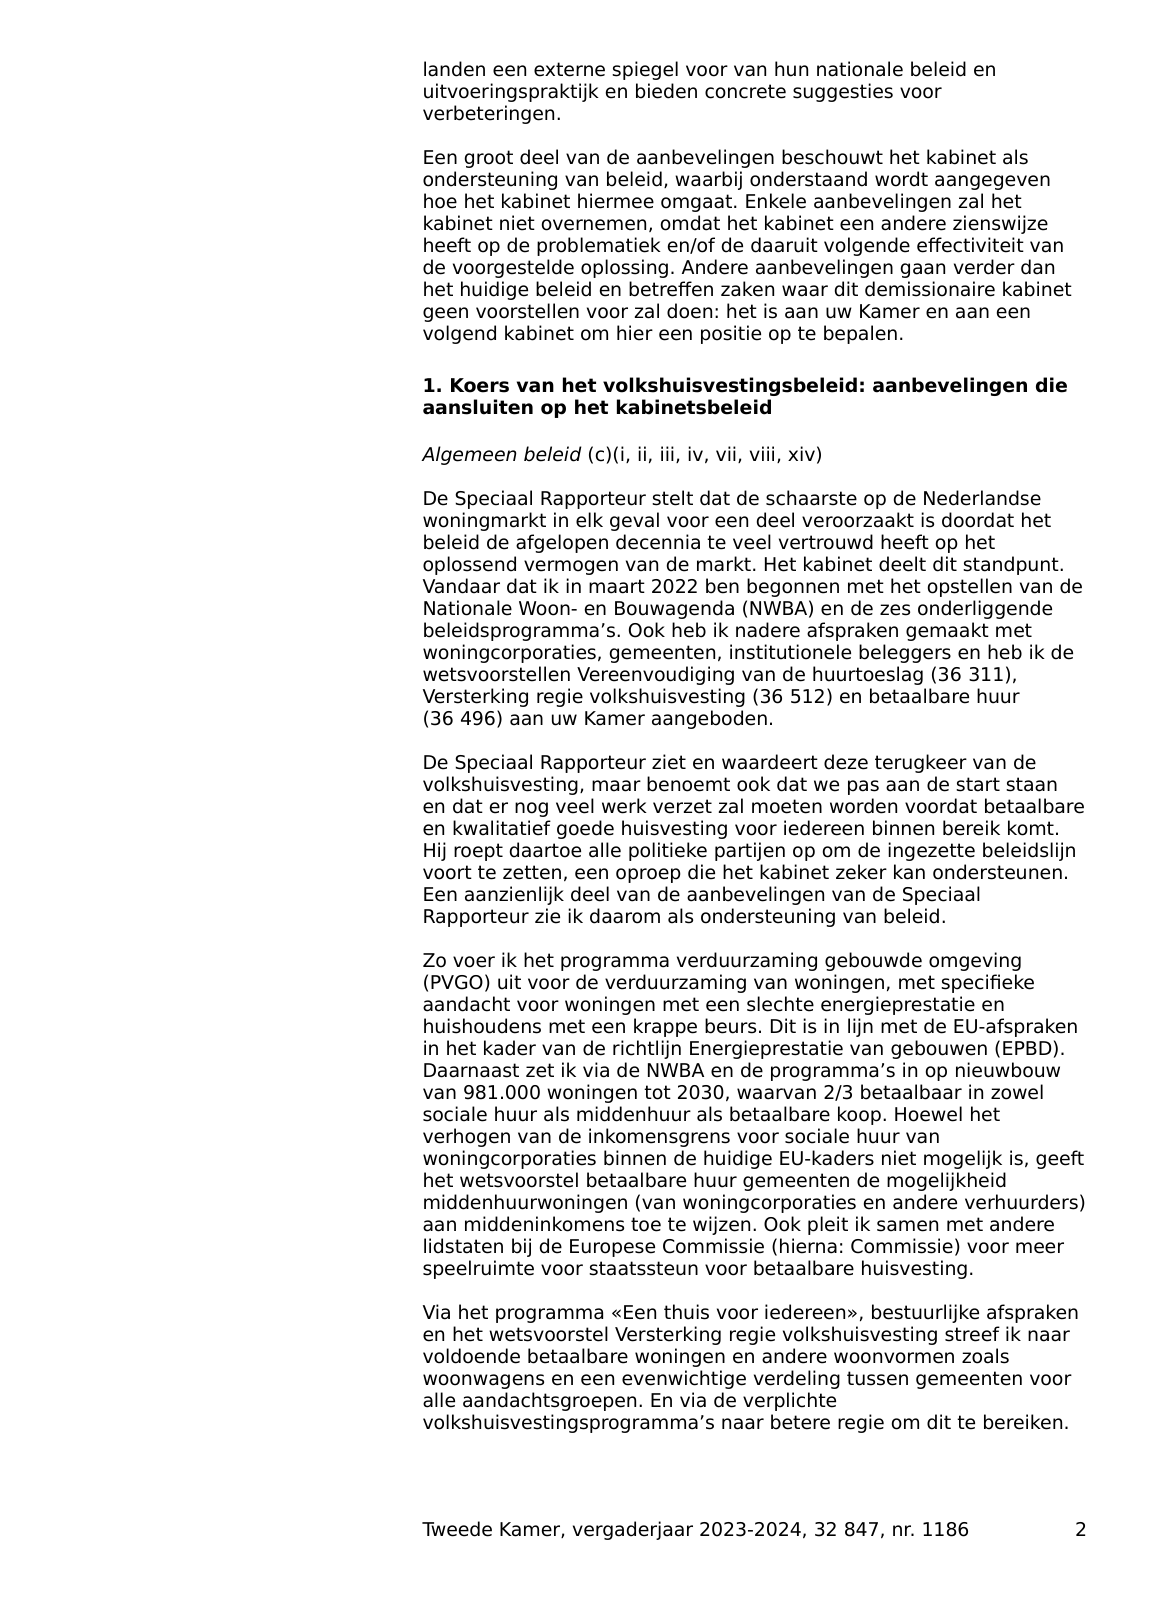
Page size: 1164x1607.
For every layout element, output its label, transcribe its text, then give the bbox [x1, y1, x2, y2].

text De Speciaal Rapporteur ziet en waardeert deze terugkeer van de volkshuisvesting, maar benoemt ook dat we pas aan de start staan en dat er nog veel werk verzet zal moeten worden voordat betaalbare en kwalitatief goede huisvesting voor iedereen binnen bereik komt. Hij roept daartoe alle politieke partijen op om de ingezette beleidslijn voort te zetten, een oproep die het kabinet zeker kan ondersteunen. Een aanzienlijk deel van de aanbevelingen van de Speciaal Rapporteur zie ik daarom als ondersteuning van beleid. [422, 752, 1087, 928]
subtitle Algemeen beleid (c)(i, ii, iii, iv, vii, viii, xiv) [422, 444, 1087, 466]
text Zo voer ik het programma verduurzaming gebouwde omgeving (PVGO) uit voor de verduurzaming van woningen, met specifieke aandacht voor woningen met een slechte energieprestatie en huishoudens met een krappe beurs. Dit is in lijn met de EU-afspraken in het kader van de richtlijn Energieprestatie van gebouwen (EPBD). Daarnaast zet ik via de NWBA en de programma’s in op nieuwbouw van 981.000 woningen tot 2030, waarvan 2/3 betaalbaar in zowel sociale huur als middenhuur als betaalbare koop. Hoewel het verhogen van de inkomensgrens voor sociale huur van woningcorporaties binnen de huidige EU-kaders niet mogelijk is, geeft het wetsvoorstel betaalbare huur gemeenten de mogelijkheid middenhuurwoningen (van woningcorporaties en andere verhuurders) aan middeninkomens toe te wijzen. Ook pleit ik samen met andere lidstaten bij de Europese Commissie (hierna: Commissie) voor meer speelruimte voor staatssteun voor betaalbare huisvesting. [422, 950, 1087, 1280]
text De Speciaal Rapporteur stelt dat de schaarste op de Nederlandse woningmarkt in elk geval voor een deel veroorzaakt is doordat het beleid de afgelopen decennia te veel vertrouwd heeft op het oplossend vermogen van de markt. Het kabinet deelt dit standpunt. Vandaar dat ik in maart 2022 ben begonnen met het opstellen van de Nationale Woon- en Bouwagenda (NWBA) en de zes onderliggende beleidsprogramma’s. Ook heb ik nadere afspraken gemaakt met woningcorporaties, gemeenten, institutionele beleggers en heb ik de wetsvoorstellen Vereenvoudiging van de huurtoeslag (36 311), Versterking regie volkshuisvesting (36 512) en betaalbare huur (36 496) aan uw Kamer aangeboden. [422, 488, 1087, 730]
text landen een externe spiegel voor van hun nationale beleid en uitvoeringspraktijk en bieden concrete suggesties voor verbeteringen. [422, 59, 1087, 125]
text Een groot deel van de aanbevelingen beschouwt het kabinet als ondersteuning van beleid, waarbij onderstaand wordt aangegeven hoe het kabinet hiermee omgaat. Enkele aanbevelingen zal het kabinet niet overnemen, omdat het kabinet een andere zienswijze heeft op de problematiek en/of de daaruit volgende effectiviteit van de voorgestelde oplossing. Andere aanbevelingen gaan verder dan het huidige beleid en betreffen zaken waar dit demissionaire kabinet geen voorstellen voor zal doen: het is aan uw Kamer en aan een volgend kabinet om hier een positie op te bepalen. [422, 147, 1087, 345]
subtitle 1. Koers van het volkshuisvestingsbeleid: aanbevelingen die aansluiten op het kabinetsbeleid [422, 375, 1087, 419]
text Via het programma «Een thuis voor iedereen», bestuurlijke afspraken en het wetsvoorstel Versterking regie volkshuisvesting streef ik naar voldoende betaalbare woningen en andere woonvormen zoals woonwagens en een evenwichtige verdeling tussen gemeenten voor alle aandachtsgroepen. En via de verplichte volkshuisvestingsprogramma’s naar betere regie om dit te bereiken. [422, 1302, 1087, 1434]
